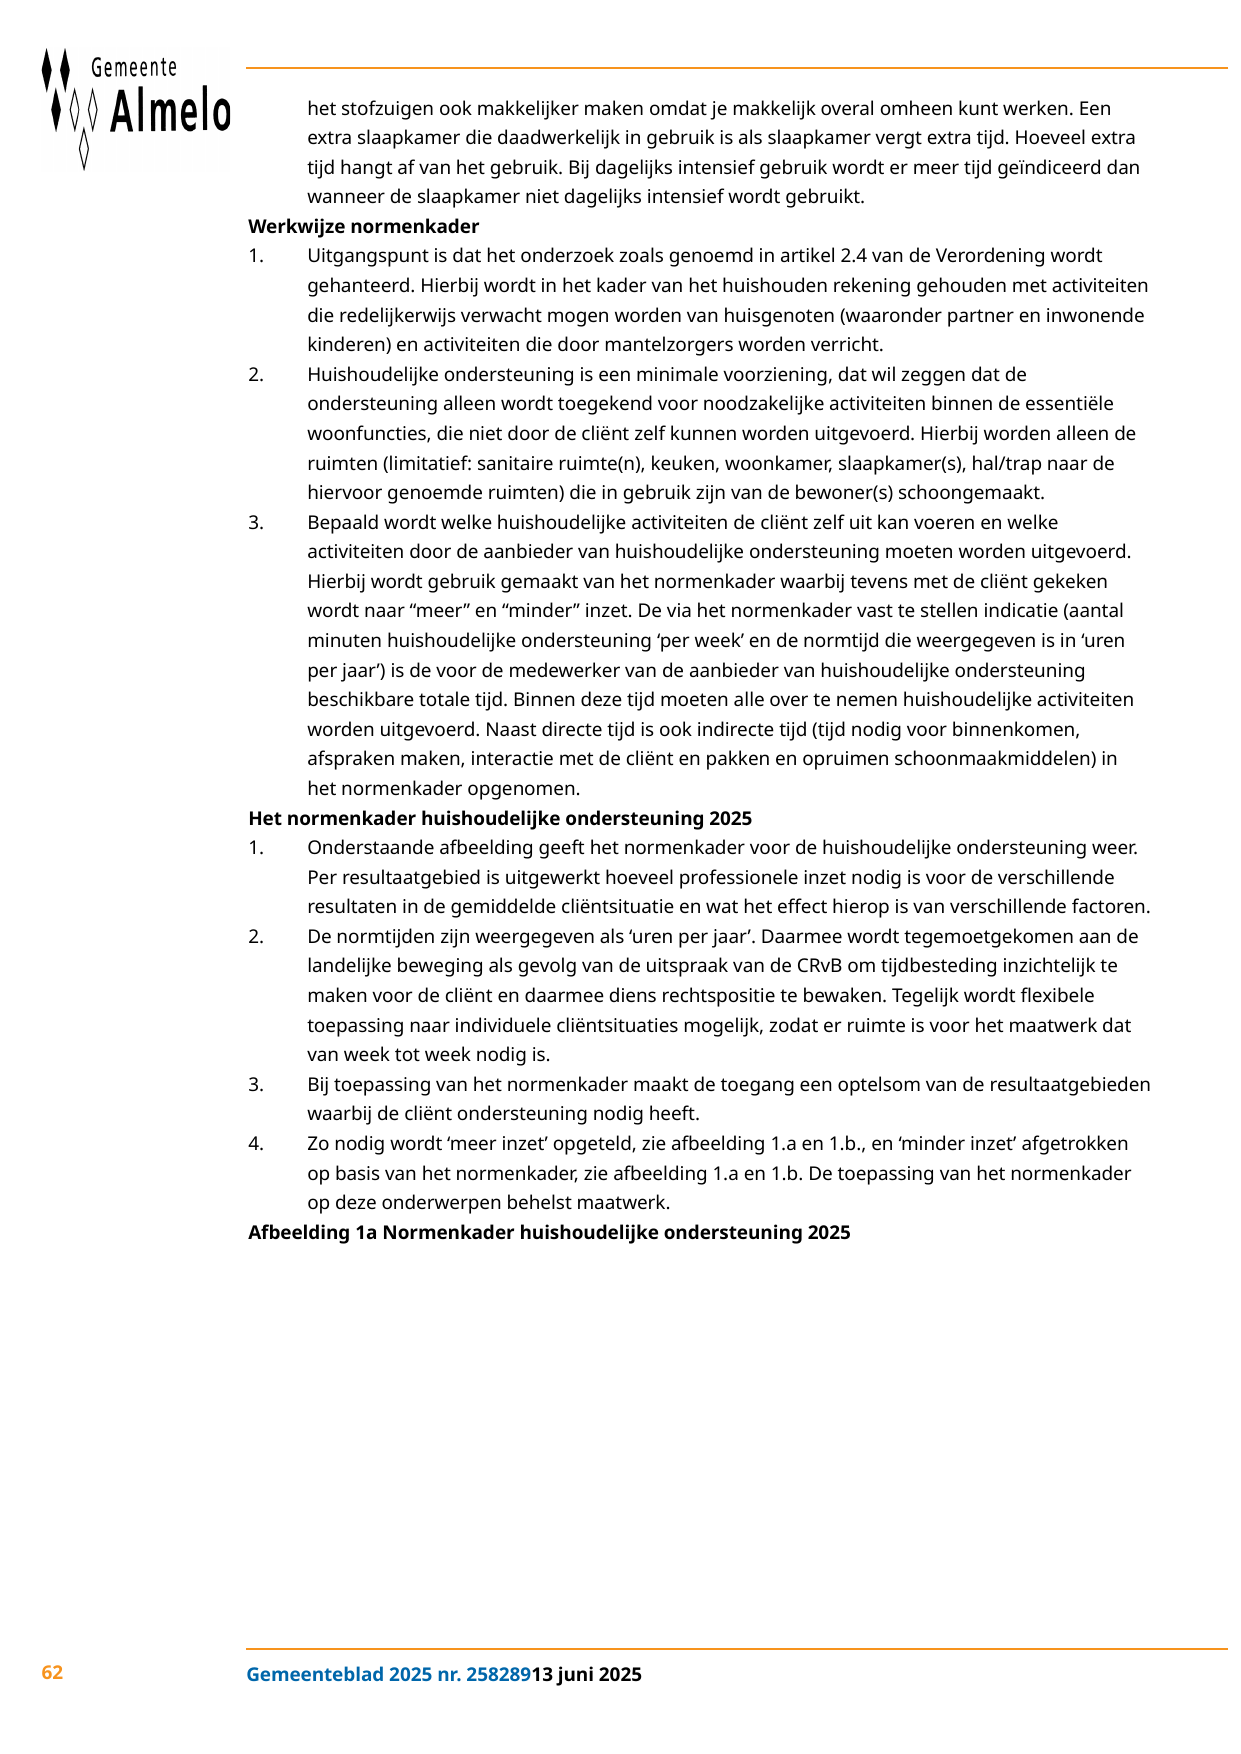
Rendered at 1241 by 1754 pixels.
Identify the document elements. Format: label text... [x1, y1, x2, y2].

list het stofzuigen ook makkelijker maken omdat je makkelijk overal omheen kunt werken. Een extra slaapkamer die daadwerkelijk in gebruik is als slaapkamer vergt extra tijd. Hoeveel extra tijd hangt af van het gebruik. Bij dagelijks intensief gebruik wordt er meer tijd geïndiceerd dan wanneer de slaapkamer niet dagelijks intensief wordt gebruikt. [248, 95, 1152, 209]
text Afbeelding 1a Normenkader huishoudelijke ondersteuning 2025 [248, 1219, 1152, 1245]
list Zo nodig wordt ‘meer inzet’ opgeteld, zie afbeelding 1.a en 1.b., en ‘minder inzet’ afgetrokken op basis van het normenkader, zie afbeelding 1.a en 1.b. De toepassing van het normenkader op deze onderwerpen behelst maatwerk. [248, 1130, 1152, 1215]
list Uitgangspunt is dat het onderzoek zoals genoemd in artikel 2.4 van de Verordening wordt gehanteerd. Hierbij wordt in het kader van het huishouden rekening gehouden met activiteiten die redelijkerwijs verwacht mogen worden van huisgenoten (waaronder partner en inwonende kinderen) en activiteiten die door mantelzorgers worden verricht. [248, 243, 1152, 357]
picture [41, 47, 231, 172]
list Onderstaande afbeelding geeft het normenkader voor de huishoudelijke ondersteuning weer. Per resultaatgebied is uitgewerkt hoeveel professionele inzet nodig is voor de verschillende resultaten in de gemiddelde cliëntsituatie en wat het effect hierop is van verschillende factoren. [248, 834, 1152, 919]
text Het normenkader huishoudelijke ondersteuning 2025 [248, 805, 1152, 831]
list De normtijden zijn weergegeven als ‘uren per jaar’. Daarmee wordt tegemoetgekomen aan de landelijke beweging als gevolg van de uitspraak van de CRvB om tijdbesteding inzichtelijk te maken voor de cliënt en daarmee diens rechtspositie te bewaken. Tegelijk wordt flexibele toepassing naar individuele cliëntsituaties mogelijk, zodat er ruimte is voor het maatwerk dat van week tot week nodig is. [248, 923, 1152, 1067]
list Bij toepassing van het normenkader maakt de toegang een optelsom van de resultaatgebieden waarbij de cliënt ondersteuning nodig heeft. [248, 1071, 1152, 1126]
list Huishoudelijke ondersteuning is een minimale voorziening, dat wil zeggen dat de ondersteuning alleen wordt toegekend voor noodzakelijke activiteiten binnen de essentiële woonfuncties, die niet door de cliënt zelf kunnen worden uitgevoerd. Hierbij worden alleen de ruimten (limitatief: sanitaire ruimte(n), keuken, woonkamer, slaapkamer(s), hal/trap naar de hiervoor genoemde ruimten) die in gebruik zijn van de bewoner(s) schoongemaakt. [248, 361, 1152, 505]
list Bepaald wordt welke huishoudelijke activiteiten de cliënt zelf uit kan voeren en welke activiteiten door de aanbieder van huishoudelijke ondersteuning moeten worden uitgevoerd. Hierbij wordt gebruik gemaakt van het normenkader waarbij tevens met de cliënt gekeken wordt naar “meer” en “minder” inzet. De via het normenkader vast te stellen indicatie (aantal minuten huishoudelijke ondersteuning ‘per week’ en de normtijd die weergegeven is in ‘uren per jaar’) is de voor de medewerker van de aanbieder van huishoudelijke ondersteuning beschikbare totale tijd. Binnen deze tijd moeten alle over te nemen huishoudelijke activiteiten worden uitgevoerd. Naast directe tijd is ook indirecte tijd (tijd nodig voor binnenkomen, afspraken maken, interactie met de cliënt en pakken en opruimen schoonmaakmiddelen) in het normenkader opgenomen. [248, 509, 1152, 801]
text Werkwijze normenkader [248, 213, 1152, 239]
